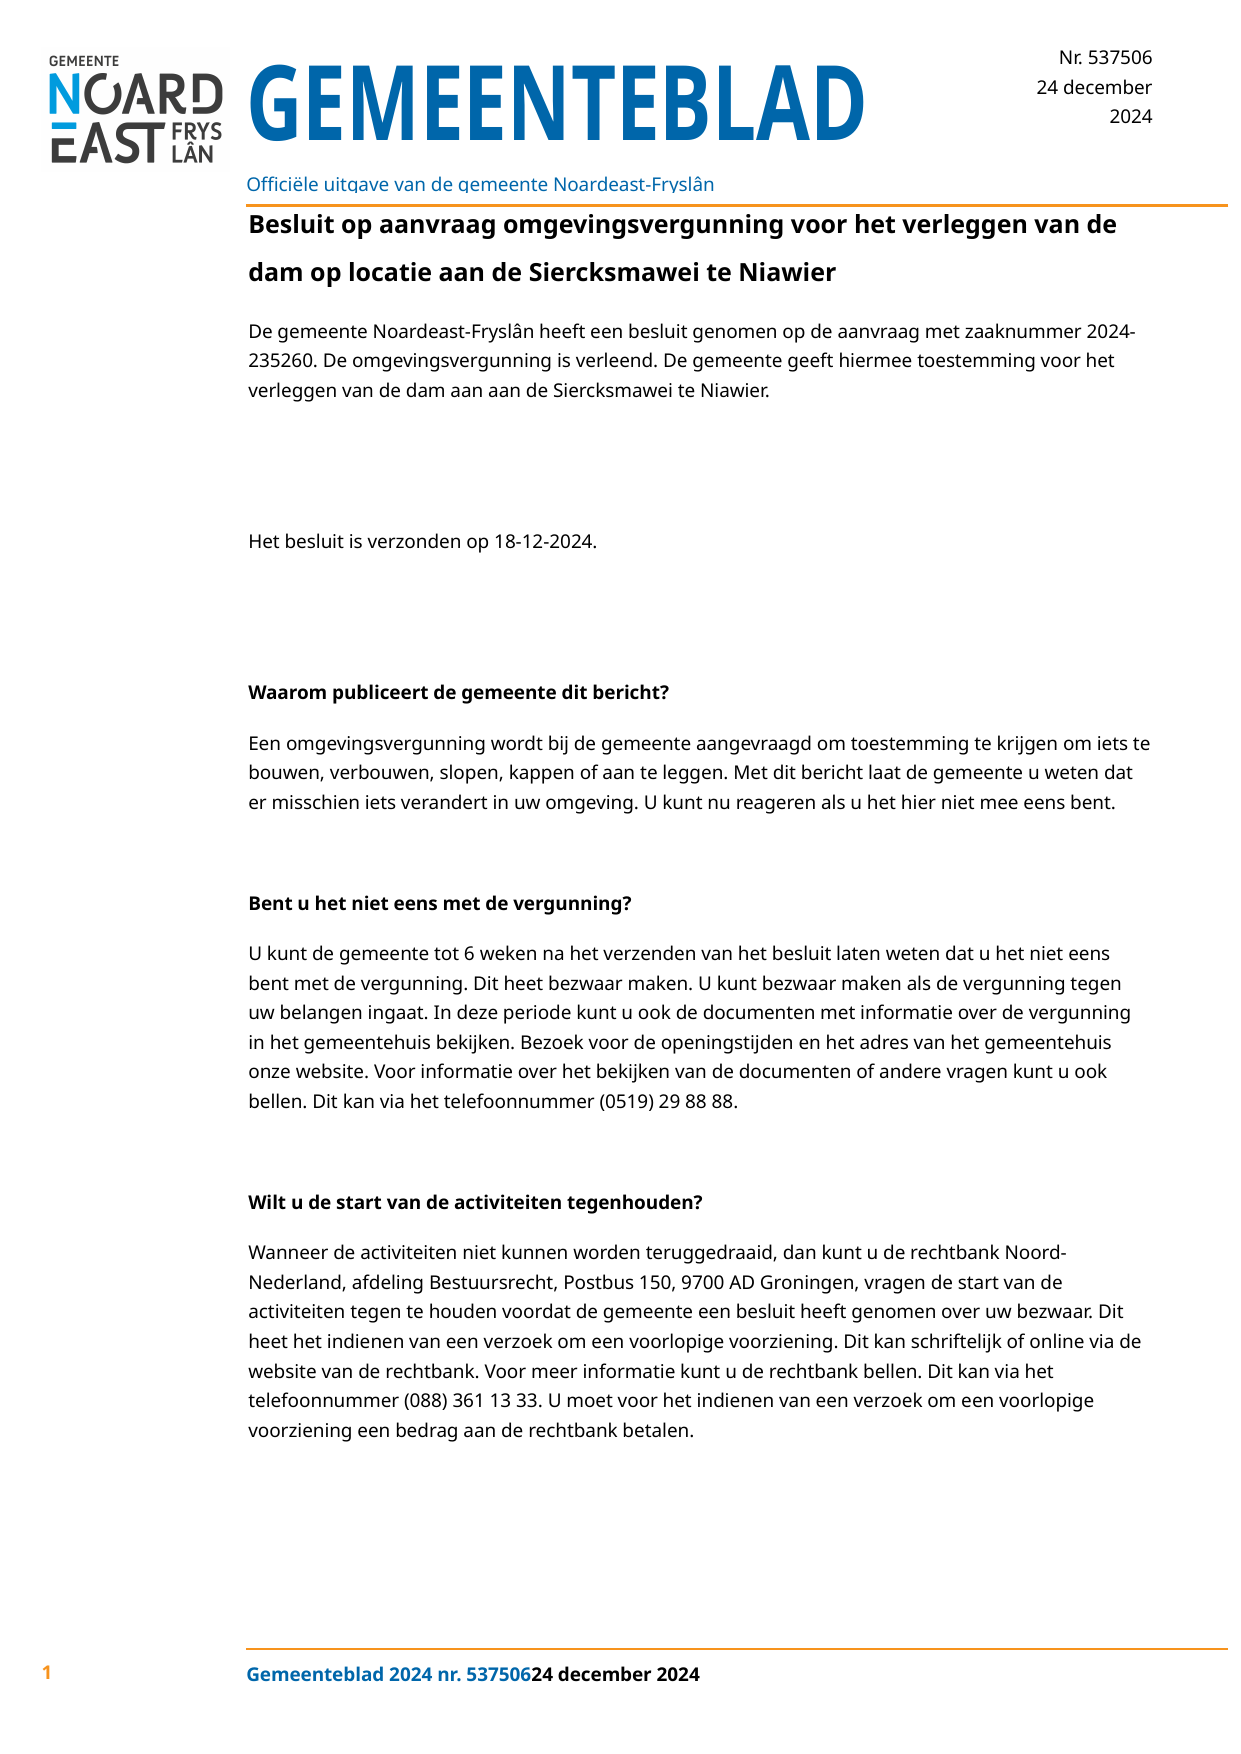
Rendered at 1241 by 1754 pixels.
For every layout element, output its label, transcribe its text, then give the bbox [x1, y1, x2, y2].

text Het besluit is verzonden op 18-12-2024. [248, 528, 1152, 554]
text U kunt de gemeente tot 6 weken na het verzenden van het besluit laten weten dat u het niet eens bent met de vergunning. Dit heet bezwaar maken. U kunt bezwaar maken als de vergunning tegen uw belangen ingaat. In deze periode kunt u ook de documenten met informatie over de vergunning in het gemeentehuis bekijken. Bezoek voor de openingstijden en het adres van het gemeentehuis onze website. Voor informatie over het bekijken van de documenten of andere vragen kunt u ook bellen. Dit kan via het telefoonnummer (0519) 29 88 88. [248, 940, 1152, 1114]
text Een omgevingsvergunning wordt bij de gemeente aangevraagd om toestemming te krijgen om iets te bouwen, verbouwen, slopen, kappen of aan te leggen. Met dit bericht laat de gemeente u weten dat er misschien iets verandert in uw omgeving. U kunt nu reageren als u het hier niet mee eens bent. [248, 730, 1152, 815]
text Wanneer de activiteiten niet kunnen worden teruggedraaid, dan kunt u de rechtbank Noord-Nederland, afdeling Bestuursrecht, Postbus 150, 9700 AD Groningen, vragen de start van de activiteiten tegen te houden voordat de gemeente een besluit heeft genomen over uw bezwaar. Dit heet het indienen van een verzoek om een voorlopige voorziening. Dit kan schriftelijk of online via de website van de rechtbank. Voor meer informatie kunt u de rechtbank bellen. Dit kan via het telefoonnummer (088) 361 13 33. U moet voor het indienen van een verzoek om een voorlopige voorziening een bedrag aan de rechtbank betalen. [248, 1239, 1152, 1443]
text Bent u het niet eens met de vergunning? [248, 890, 1152, 916]
text Besluit op aanvraag omgevingsvergunning voor het verleggen van de dam op locatie aan de Siercksmawei te Niawier [248, 207, 1152, 288]
text De gemeente Noardeast-Fryslân heeft een besluit genomen op de aanvraag met zaaknummer 2024-235260. De omgevingsvergunning is verleend. De gemeente geeft hiermee toestemming voor het verleggen van de dam aan aan de Siercksmawei te Niawier. [248, 318, 1152, 403]
text Wilt u de start van de activiteiten tegenhouden? [248, 1189, 1152, 1215]
text Waarom publiceert de gemeente dit bericht? [248, 679, 1152, 705]
picture [41, 47, 231, 172]
